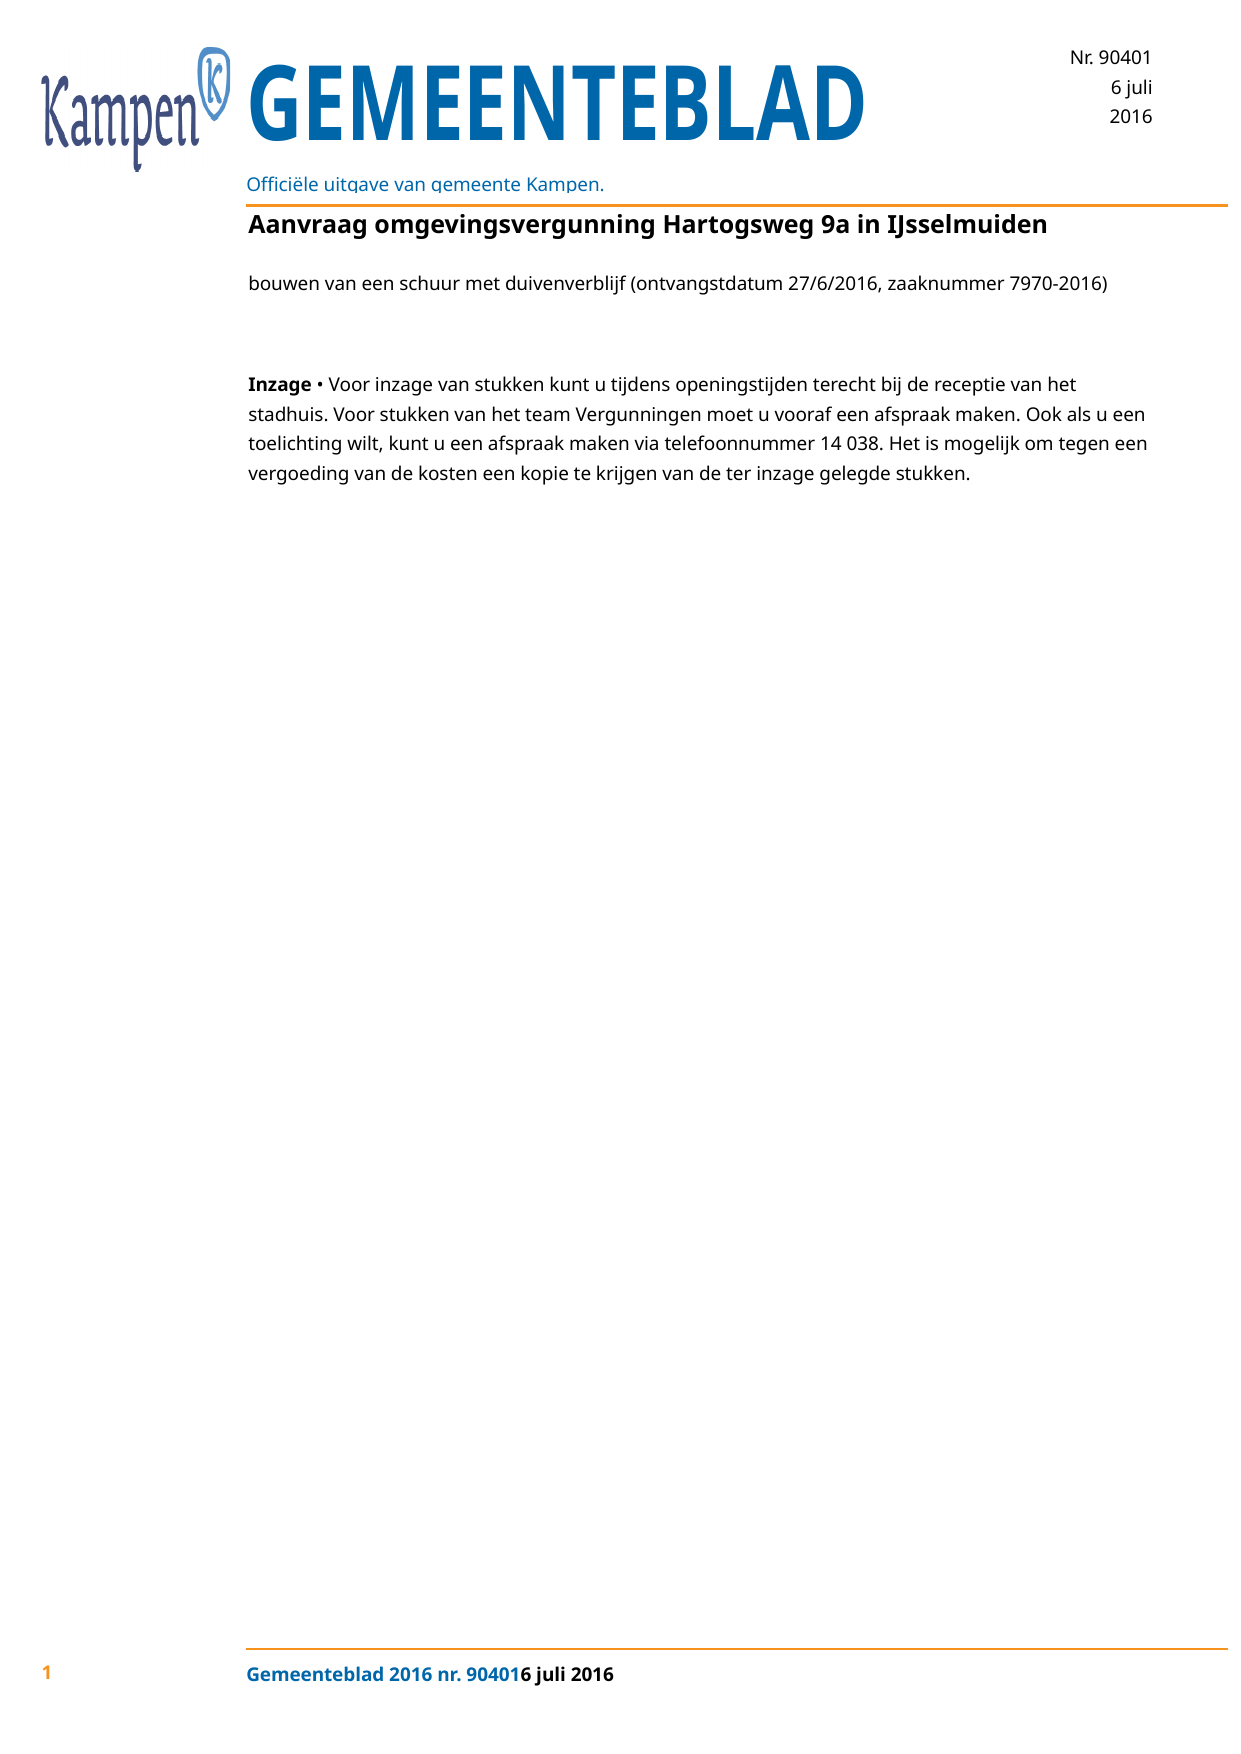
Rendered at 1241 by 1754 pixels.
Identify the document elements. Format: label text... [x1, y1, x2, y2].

picture [41, 47, 231, 172]
text bouwen van een schuur met duivenverblijf (ontvangstdatum 27/6/2016, zaaknummer 7970-2016) [248, 270, 1152, 296]
text Aanvraag omgevingsvergunning Hartogsweg 9a in IJsselmuiden [248, 207, 1152, 241]
text Inzage • Voor inzage van stukken kunt u tijdens openingstijden terecht bij de receptie van het stadhuis. Voor stukken van het team Vergunningen moet u vooraf een afspraak maken. Ook als u een toelichting wilt, kunt u een afspraak maken via telefoonnummer 14 038. Het is mogelijk om tegen een vergoeding van de kosten een kopie te krijgen van de ter inzage gelegde stukken. [248, 371, 1152, 486]
